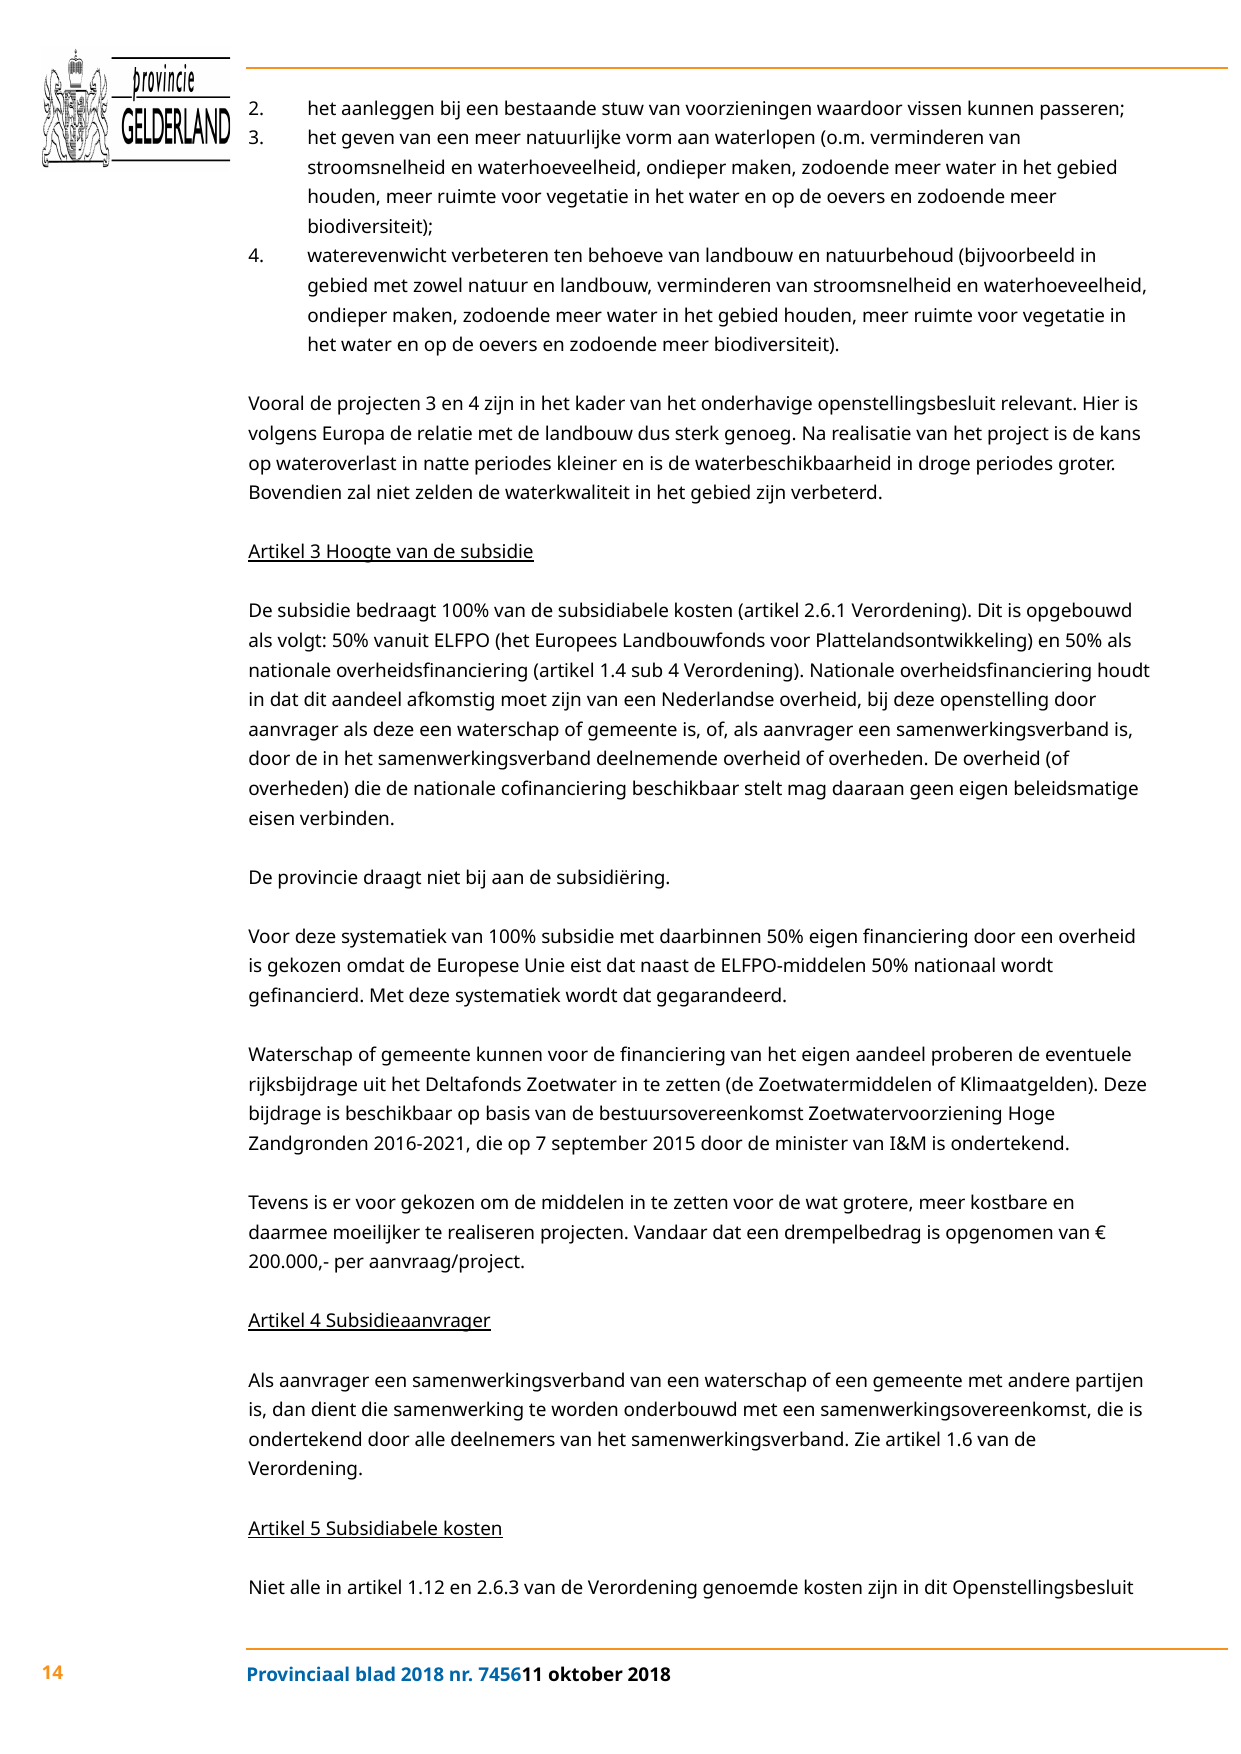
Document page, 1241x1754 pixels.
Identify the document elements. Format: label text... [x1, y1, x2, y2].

picture [41, 47, 231, 172]
text De provincie draagt niet bij aan de subsidiëring. [248, 864, 1152, 890]
text Artikel 3 Hoogte van de subsidie [248, 538, 1152, 564]
text Tevens is er voor gekozen om de middelen in te zetten voor de wat grotere, meer kostbare en daarmee moeilijker te realiseren projecten. Vandaar dat een drempelbedrag is opgenomen van € 200.000,- per aanvraag/project. [248, 1189, 1152, 1274]
list het geven van een meer natuurlijke vorm aan waterlopen (o.m. verminderen van stroomsnelheid en waterhoeveelheid, ondieper maken, zodoende meer water in het gebied houden, meer ruimte voor vegetatie in het water en op de oevers en zodoende meer biodiversiteit); [248, 124, 1152, 239]
text Niet alle in artikel 1.12 en 2.6.3 van de Verordening genoemde kosten zijn in dit Openstellingsbesluit [248, 1574, 1152, 1600]
list het aanleggen bij een bestaande stuw van voorzieningen waardoor vissen kunnen passeren; [248, 95, 1152, 121]
text Artikel 4 Subsidieaanvrager [248, 1308, 1152, 1333]
text Waterschap of gemeente kunnen voor de financiering van het eigen aandeel proberen de eventuele rijksbijdrage uit het Deltafonds Zoetwater in te zetten (de Zoetwatermiddelen of Klimaatgelden). Deze bijdrage is beschikbaar op basis van de bestuursovereenkomst Zoetwatervoorziening Hoge Zandgronden 2016-2021, die op 7 september 2015 door de minister van I&M is ondertekend. [248, 1041, 1152, 1156]
text Voor deze systematiek van 100% subsidie met daarbinnen 50% eigen financiering door een overheid is gekozen omdat de Europese Unie eist dat naast de ELFPO-middelen 50% nationaal wordt gefinancierd. Met deze systematiek wordt dat gegarandeerd. [248, 923, 1152, 1008]
text De subsidie bedraagt 100% van de subsidiabele kosten (artikel 2.6.1 Verordening). Dit is opgebouwd als volgt: 50% vanuit ELFPO (het Europees Landbouwfonds voor Plattelandsontwikkeling) en 50% als nationale overheidsfinanciering (artikel 1.4 sub 4 Verordening). Nationale overheidsfinanciering houdt in dat dit aandeel afkomstig moet zijn van een Nederlandse overheid, bij deze openstelling door aanvrager als deze een waterschap of gemeente is, of, als aanvrager een samenwerkingsverband is, door de in het samenwerkingsverband deelnemende overheid of overheden. De overheid (of overheden) die de nationale cofinanciering beschikbaar stelt mag daaraan geen eigen beleidsmatige eisen verbinden. [248, 598, 1152, 831]
text Als aanvrager een samenwerkingsverband van een waterschap of een gemeente met andere partijen is, dan dient die samenwerking te worden onderbouwd met een samenwerkingsovereenkomst, die is ondertekend door alle deelnemers van het samenwerkingsverband. Zie artikel 1.6 van de Verordening. [248, 1367, 1152, 1481]
text Vooral de projecten 3 en 4 zijn in het kader van het onderhavige openstellingsbesluit relevant. Hier is volgens Europa de relatie met de landbouw dus sterk genoeg. Na realisatie van het project is de kans op wateroverlast in natte periodes kleiner en is de waterbeschikbaarheid in droge periodes groter. Bovendien zal niet zelden de waterkwaliteit in het gebied zijn verbeterd. [248, 391, 1152, 505]
text Artikel 5 Subsidiabele kosten [248, 1515, 1152, 1541]
list waterevenwicht verbeteren ten behoeve van landbouw en natuurbehoud (bijvoorbeeld in gebied met zowel natuur en landbouw, verminderen van stroomsnelheid en waterhoeveelheid, ondieper maken, zodoende meer water in het gebied houden, meer ruimte voor vegetatie in het water en op de oevers en zodoende meer biodiversiteit). [248, 243, 1152, 357]
